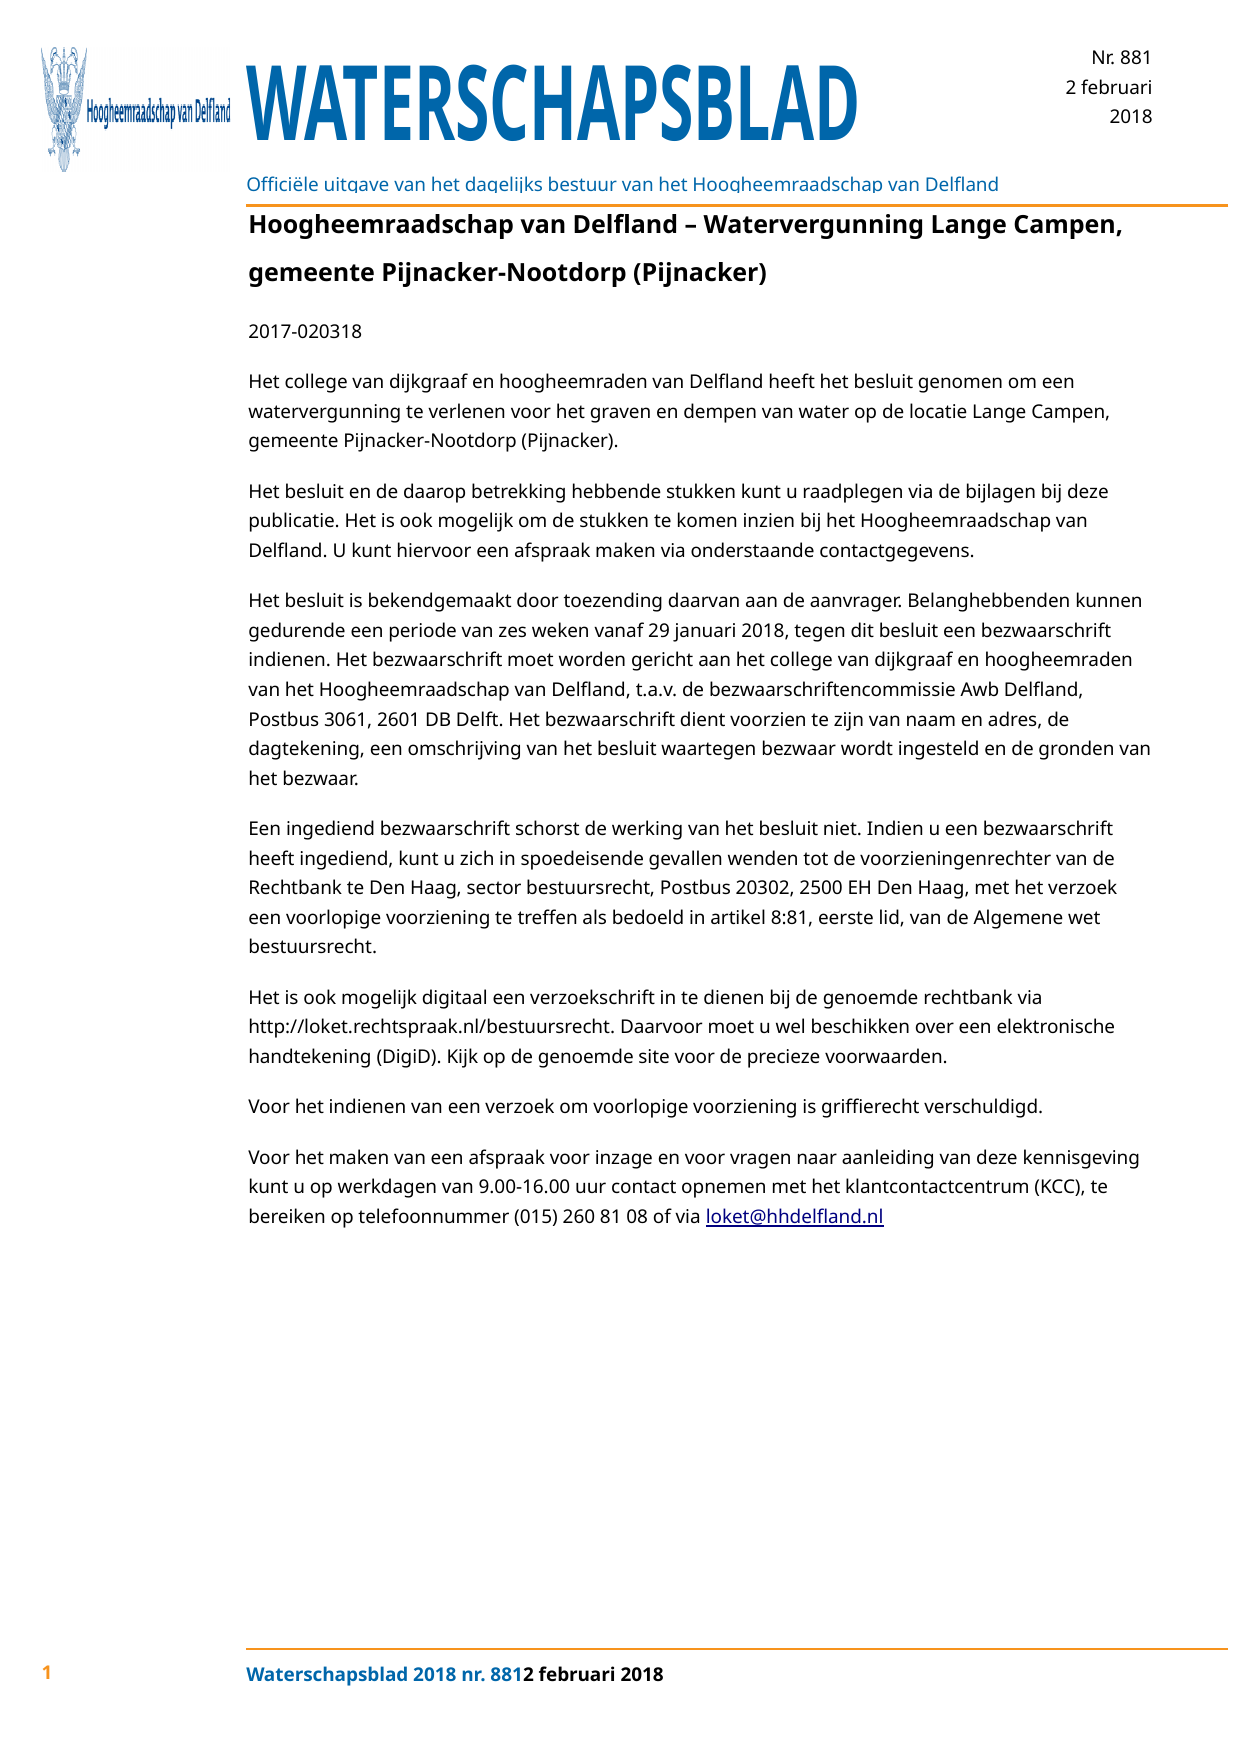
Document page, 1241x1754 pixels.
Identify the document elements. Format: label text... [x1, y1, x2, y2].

text Het college van dijkgraaf en hoogheemraden van Delfland heeft het besluit genomen om een watervergunning te verlenen voor het graven en dempen van water op de locatie Lange Campen, gemeente Pijnacker-Nootdorp (Pijnacker). [248, 368, 1152, 453]
text Hoogheemraadschap van Delfland – Watervergunning Lange Campen, gemeente Pijnacker-Nootdorp (Pijnacker) [248, 207, 1152, 288]
text Het besluit is bekendgemaakt door toezending daarvan aan de aanvrager. Belanghebbenden kunnen gedurende een periode van zes weken vanaf 29 januari 2018, tegen dit besluit een bezwaarschrift indienen. Het bezwaarschrift moet worden gericht aan het college van dijkgraaf en hoogheemraden van het Hoogheemraadschap van Delfland, t.a.v. de bezwaarschriftencommissie Awb Delfland, Postbus 3061, 2601 DB Delft. Het bezwaarschrift dient voorzien te zijn van naam en adres, de dagtekening, een omschrijving van het besluit waartegen bezwaar wordt ingesteld en de gronden van het bezwaar. [248, 587, 1152, 791]
text Het is ook mogelijk digitaal een verzoekschrift in te dienen bij de genoemde rechtbank via http://loket.rechtspraak.nl/bestuursrecht. Daarvoor moet u wel beschikken over een elektronische handtekening (DigiD). Kijk op de genoemde site voor de precieze voorwaarden. [248, 984, 1152, 1069]
text Voor het maken van een afspraak voor inzage en voor vragen naar aanleiding van deze kennisgeving kunt u op werkdagen van 9.00-16.00 uur contact opnemen met het klantcontactcentrum (KCC), te bereiken op telefoonnummer (015) 260 81 08 of via loket@hhdelfland.nl [248, 1144, 1152, 1229]
text Het besluit en de daarop betrekking hebbende stukken kunt u raadplegen via de bijlagen bij deze publicatie. Het is ook mogelijk om de stukken te komen inzien bij het Hoogheemraadschap van Delfland. U kunt hiervoor een afspraak maken via onderstaande contactgegevens. [248, 478, 1152, 563]
text Voor het indienen van een verzoek om voorlopige voorziening is griffierecht verschuldigd. [248, 1094, 1152, 1119]
text 2017-020318 [248, 318, 1152, 344]
picture [41, 47, 231, 172]
text Een ingediend bezwaarschrift schorst de werking van het besluit niet. Indien u een bezwaarschrift heeft ingediend, kunt u zich in spoedeisende gevallen wenden tot de voorzieningenrechter van de Rechtbank te Den Haag, sector bestuursrecht, Postbus 20302, 2500 EH Den Haag, met het verzoek een voorlopige voorziening te treffen als bedoeld in artikel 8:81, eerste lid, van de Algemene wet bestuursrecht. [248, 815, 1152, 959]
